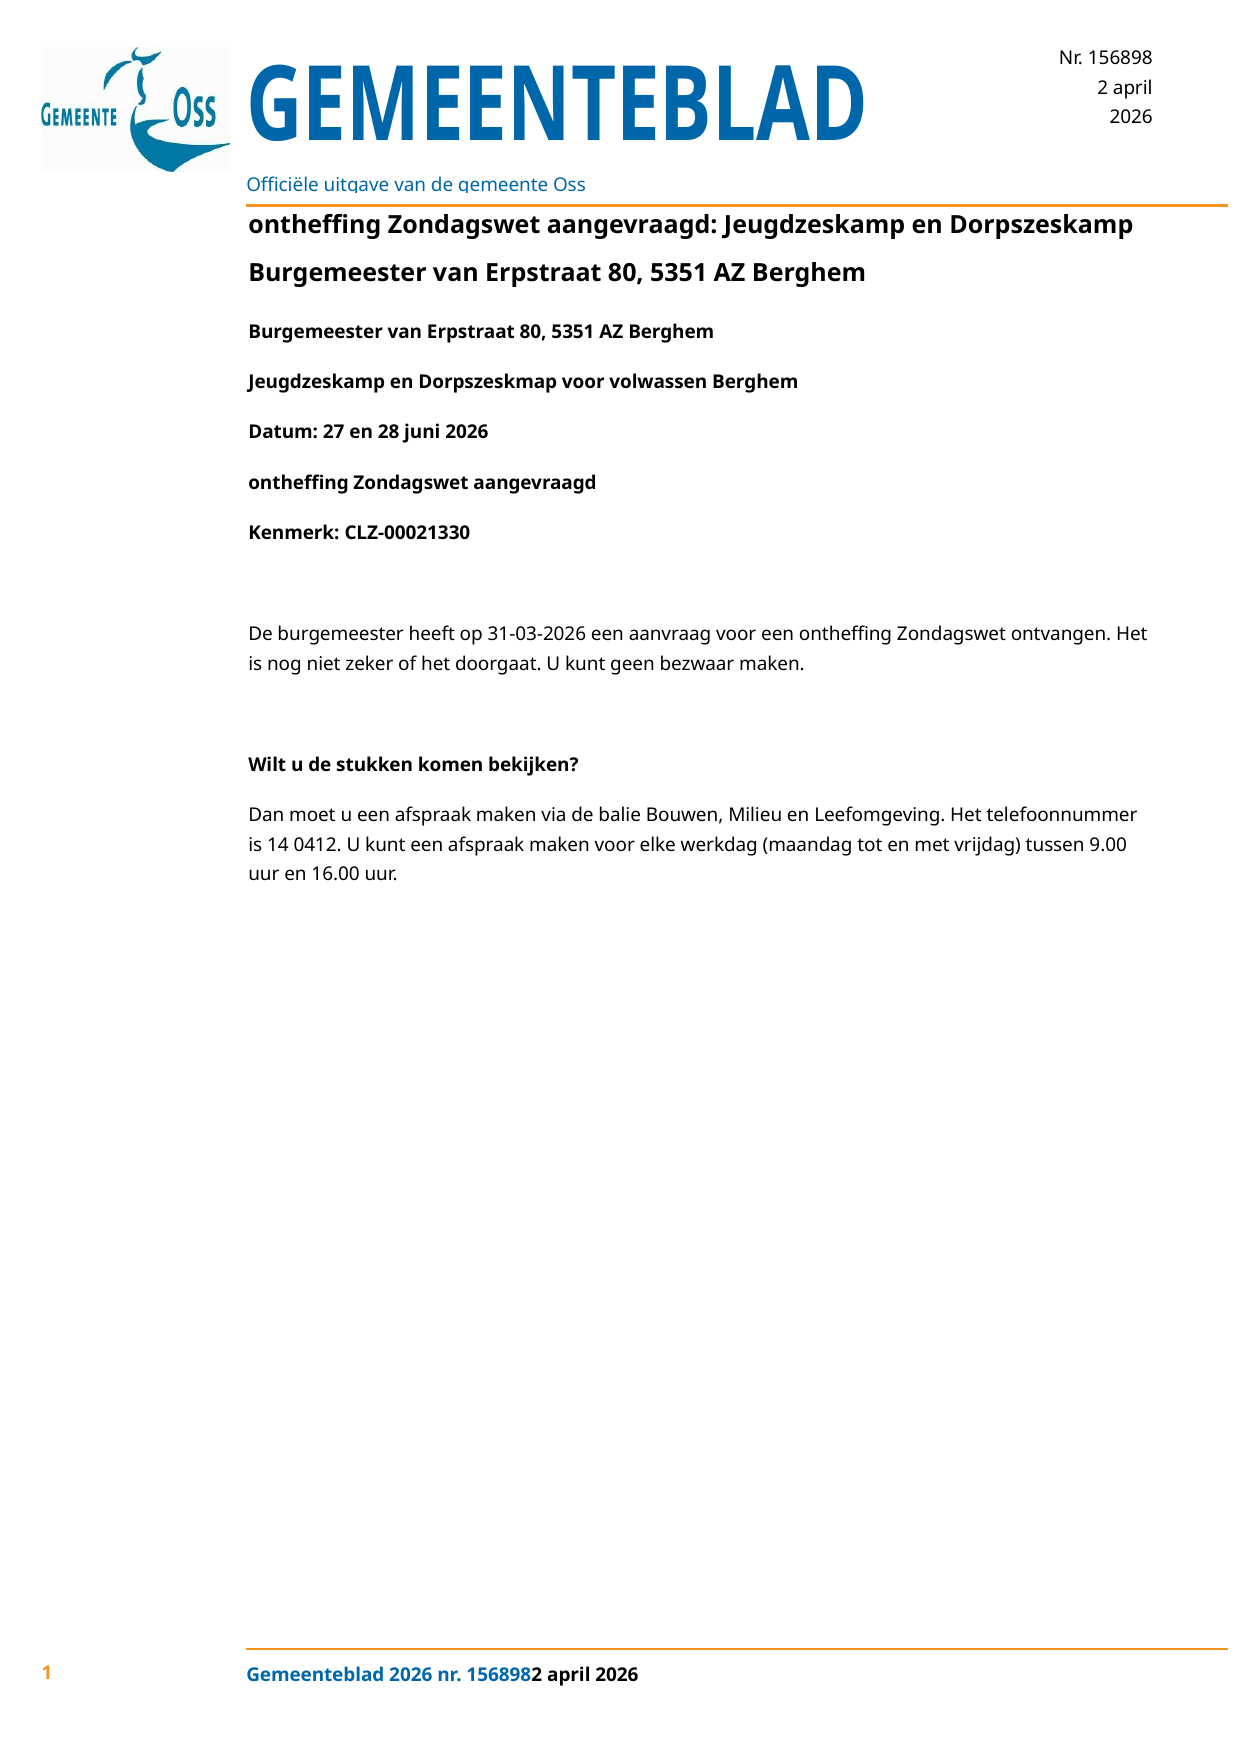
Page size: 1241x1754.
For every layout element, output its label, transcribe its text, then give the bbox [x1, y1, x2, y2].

text ontheffing Zondagswet aangevraagd [248, 469, 1152, 495]
text Kenmerk: CLZ-00021330 [248, 519, 1152, 545]
text Burgemeester van Erpstraat 80, 5351 AZ Berghem [248, 318, 1152, 344]
text ontheffing Zondagswet aangevraagd: Jeugdzeskamp en Dorpszeskamp Burgemeester van Erpstraat 80, 5351 AZ Berghem [248, 207, 1152, 288]
picture [41, 47, 231, 172]
text Dan moet u een afspraak maken via de balie Bouwen, Milieu en Leefomgeving. Het telefoonnummer is 14 0412. U kunt een afspraak maken voor elke werkdag (maandag tot en met vrijdag) tussen 9.00 uur en 16.00 uur. [248, 801, 1152, 886]
text De burgemeester heeft op 31-03-2026 een aanvraag voor een ontheffing Zondagswet ontvangen. Het is nog niet zeker of het doorgaat. U kunt geen bezwaar maken. [248, 620, 1152, 676]
text Wilt u de stukken komen bekijken? [248, 751, 1152, 777]
text Jeugdzeskamp en Dorpszeskmap voor volwassen Berghem [248, 368, 1152, 394]
text Datum: 27 en 28 juni 2026 [248, 419, 1152, 444]
